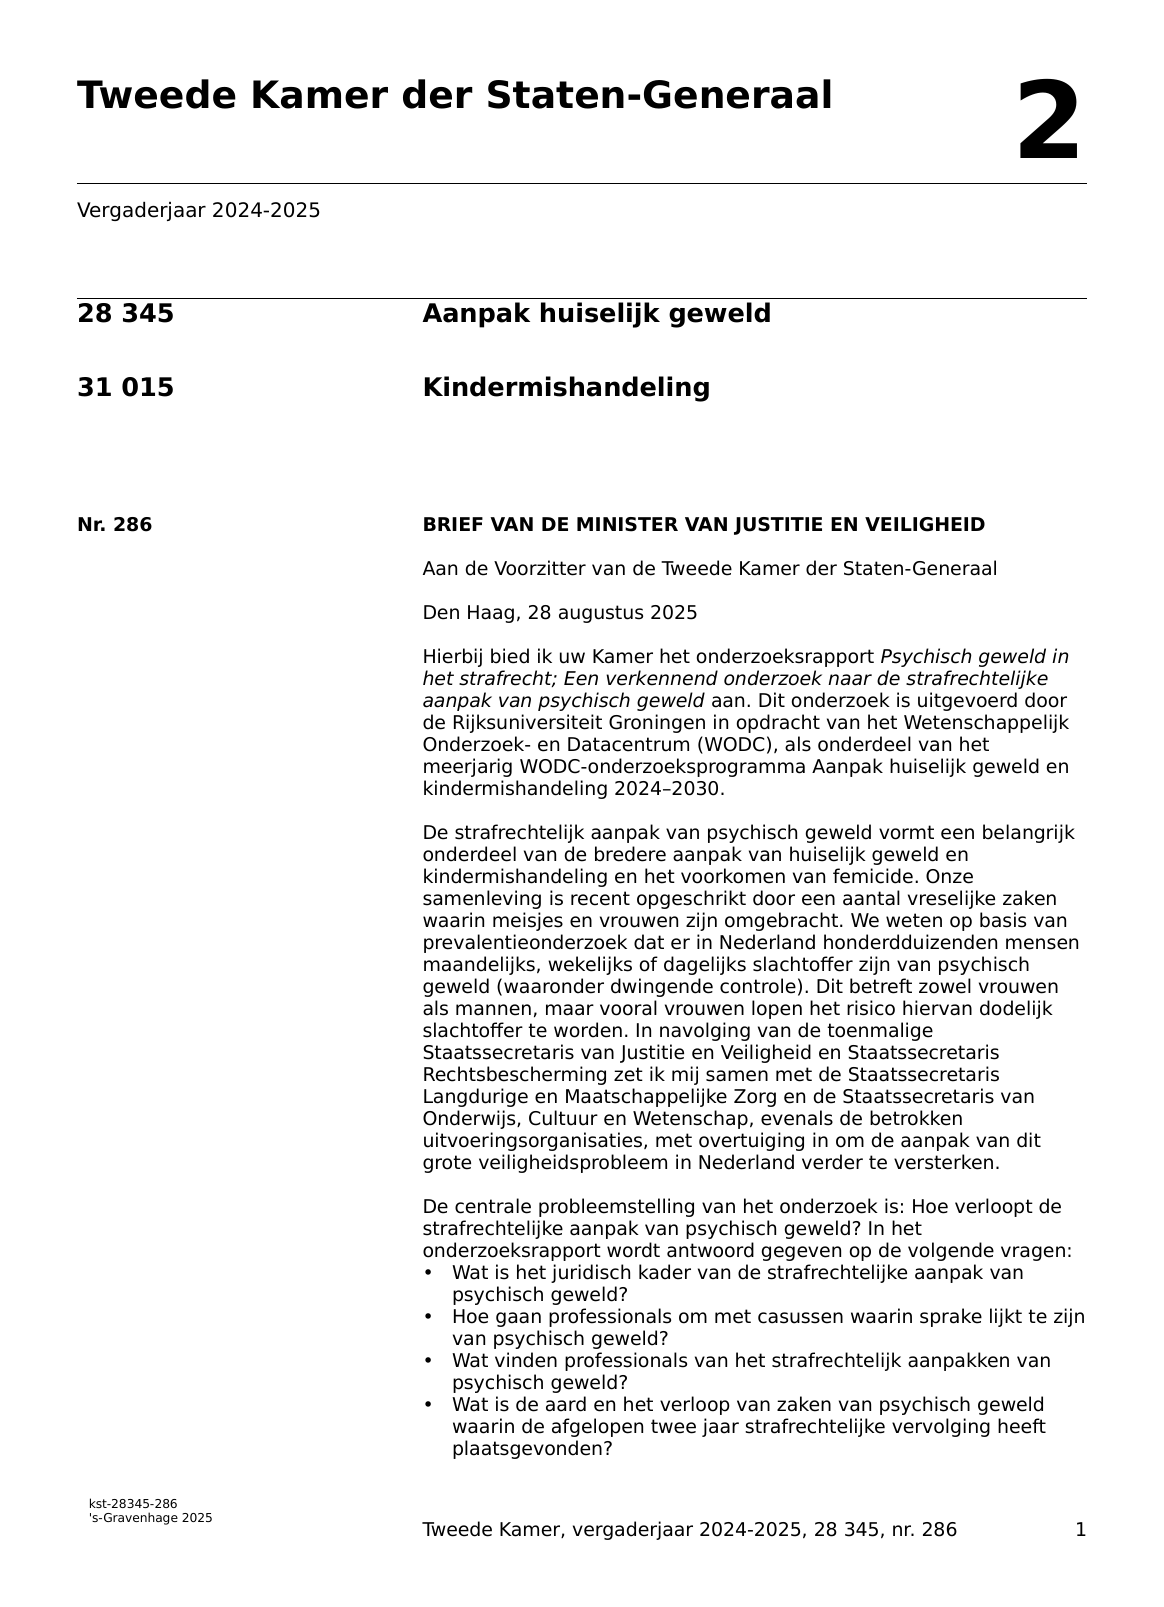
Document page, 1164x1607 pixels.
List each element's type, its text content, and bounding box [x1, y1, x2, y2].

text • Wat is de aard en het verloop van zaken van psychisch geweld waarin de afgelopen twee jaar strafrechtelijke vervolging heeft plaatsgevonden? [422, 1394, 1087, 1460]
subtitle 28 345 Aanpak huiselijk geweld [77, 299, 1087, 329]
subtitle 31 015 Kindermishandeling [77, 373, 1087, 403]
text 's-Gravenhage 2025 [88, 1511, 323, 1525]
text De strafrechtelijk aanpak van psychisch geweld vormt een belangrijk onderdeel van de bredere aanpak van huiselijk geweld en kindermishandeling en het voorkomen van femicide. Onze samenleving is recent opgeschrikt door een aantal vreselijke zaken waarin meisjes en vrouwen zijn omgebracht. We weten op basis van prevalentieonderzoek dat er in Nederland honderdduizenden mensen maandelijks, wekelijks of dagelijks slachtoffer zijn van psychisch geweld (waaronder dwingende controle). Dit betreft zowel vrouwen als mannen, maar vooral vrouwen lopen het risico hiervan dodelijk slachtoffer te worden. In navolging van de toenmalige Staatssecretaris van Justitie en Veiligheid en Staatssecretaris Rechtsbescherming zet ik mij samen met de Staatssecretaris Langdurige en Maatschappelijke Zorg en de Staatssecretaris van Onderwijs, Cultuur en Wetenschap, evenals de betrokken uitvoeringsorganisaties, met overtuiging in om de aanpak van dit grote veiligheidsprobleem in Nederland verder te versterken. [422, 822, 1087, 1174]
text Aan de Voorzitter van de Tweede Kamer der Staten-Generaal [422, 558, 1087, 580]
text • Hoe gaan professionals om met casussen waarin sprake lijkt te zijn van psychisch geweld? [422, 1306, 1087, 1350]
subtitle Nr. 286 BRIEF VAN DE MINISTER VAN JUSTITIE EN VEILIGHEID [77, 514, 1087, 536]
text kst-28345-286 [88, 1497, 323, 1511]
text De centrale probleemstelling van het onderzoek is: Hoe verloopt de strafrechtelijke aanpak van psychisch geweld? In het onderzoeksrapport wordt antwoord gegeven op de volgende vragen: [422, 1196, 1087, 1262]
text Den Haag, 28 augustus 2025 [422, 602, 1087, 624]
table_header Tweede Kamer der Staten-Generaal [77, 59, 886, 183]
table_cell Vergaderjaar 2024-2025 [77, 184, 1087, 298]
text Hierbij bied ik uw Kamer het onderzoeksrapport Psychisch geweld in het strafrecht; Een verkennend onderzoek naar de strafrechtelijke aanpak van psychisch geweld aan. Dit onderzoek is uitgevoerd door de Rijksuniversiteit Groningen in opdracht van het Wetenschappelijk Onderzoek- en Datacentrum (WODC), als onderdeel van het meerjarig WODC-onderzoeksprogramma Aanpak huiselijk geweld en kindermishandeling 2024–2030. [422, 646, 1087, 800]
text • Wat vinden professionals van het strafrechtelijk aanpakken van psychisch geweld? [422, 1350, 1087, 1394]
text • Wat is het juridisch kader van de strafrechtelijke aanpak van psychisch geweld? [422, 1262, 1087, 1306]
table_header 2 [886, 59, 1087, 183]
